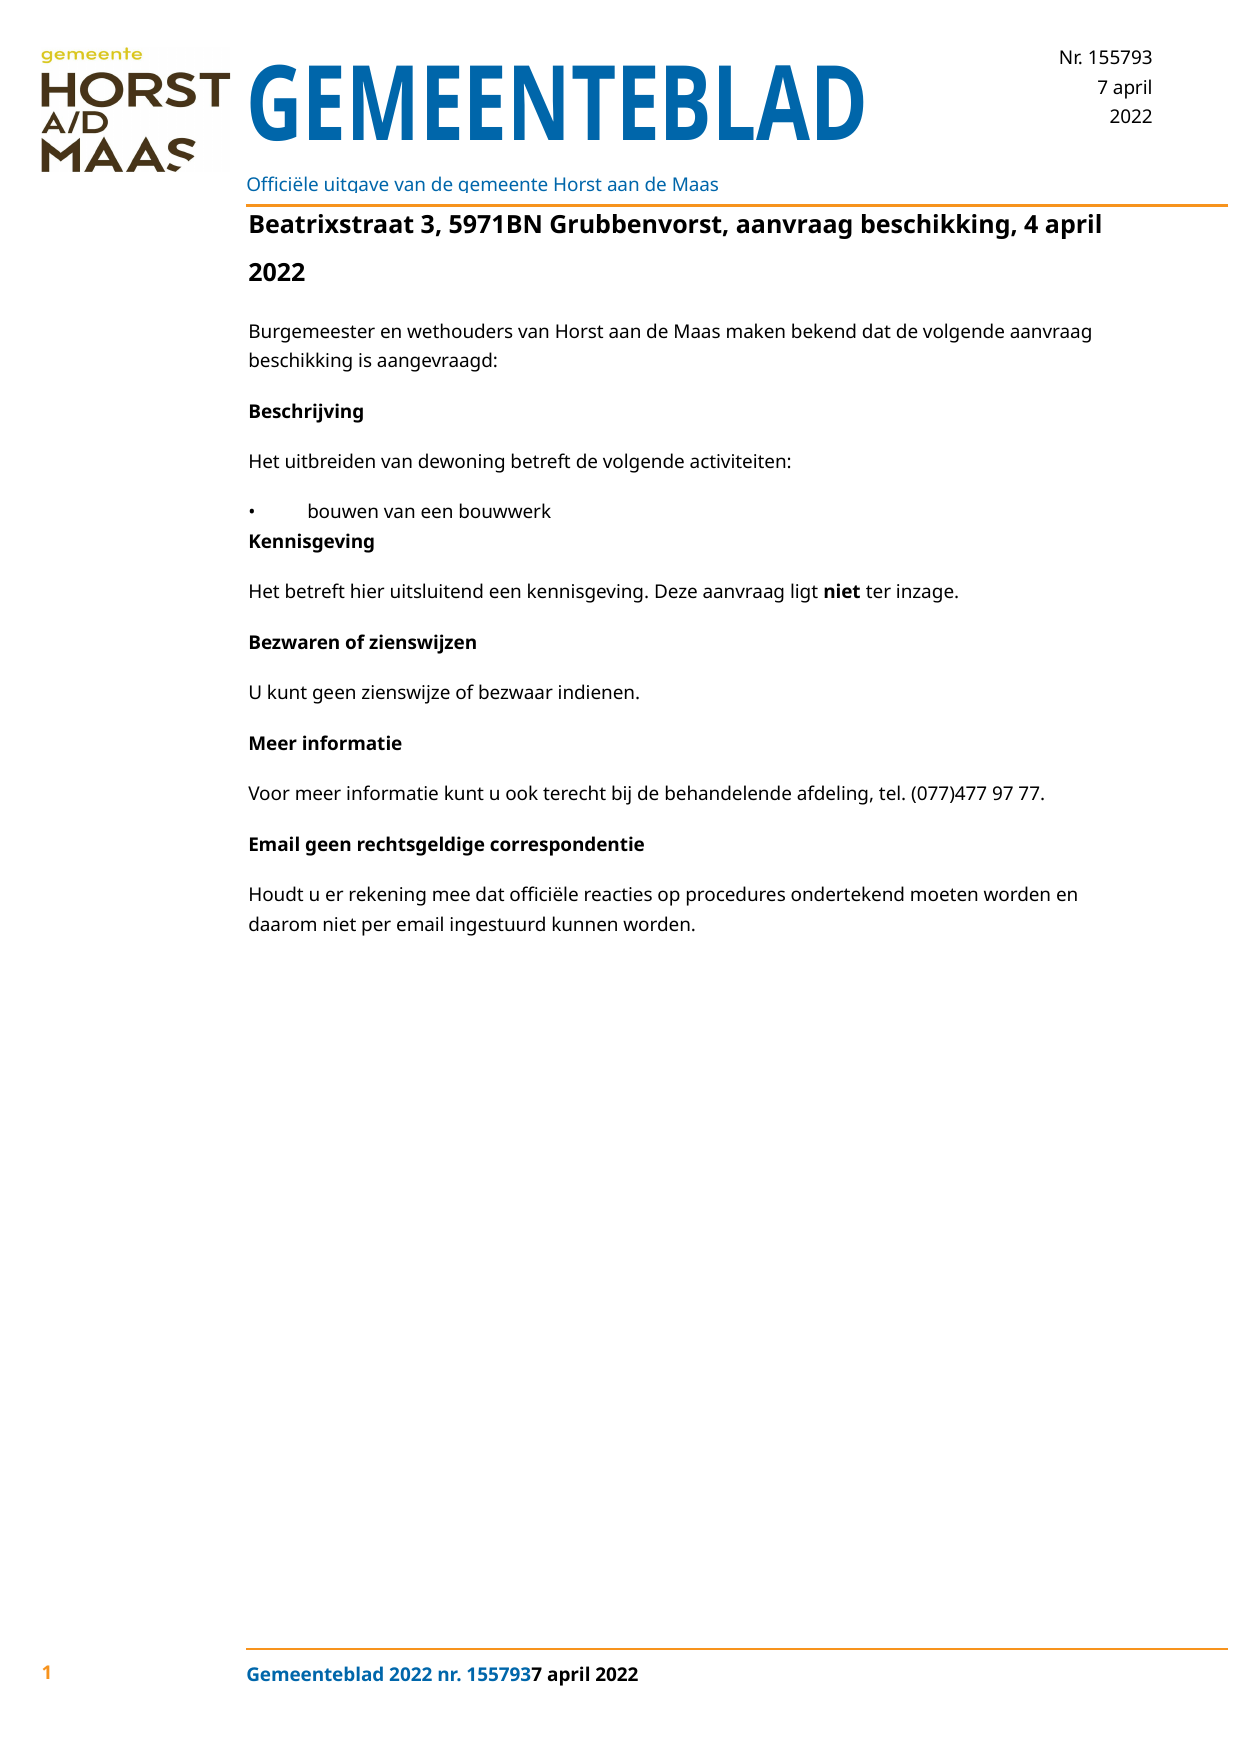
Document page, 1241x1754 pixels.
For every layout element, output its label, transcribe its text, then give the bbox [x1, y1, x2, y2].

picture [41, 47, 231, 172]
text Beschrijving [248, 398, 1152, 424]
text Email geen rechtsgeldige correspondentie [248, 831, 1152, 857]
text Houdt u er rekening mee dat officiële reacties op procedures ondertekend moeten worden en daarom niet per email ingestuurd kunnen worden. [248, 881, 1152, 937]
text U kunt geen zienswijze of bezwaar indienen. [248, 679, 1152, 705]
text Beatrixstraat 3, 5971BN Grubbenvorst, aanvraag beschikking, 4 april 2022 [248, 207, 1152, 288]
text Het uitbreiden van dewoning betreft de volgende activiteiten: [248, 448, 1152, 474]
list bouwen van een bouwwerk [248, 499, 1152, 524]
text Voor meer informatie kunt u ook terecht bij de behandelende afdeling, tel. (077)477 97 77. [248, 780, 1152, 806]
text Het betreft hier uitsluitend een kennisgeving. Deze aanvraag ligt niet ter inzage. [248, 579, 1152, 604]
text Kennisgeving [248, 528, 1152, 554]
text Bezwaren of zienswijzen [248, 629, 1152, 655]
text Burgemeester en wethouders van Horst aan de Maas maken bekend dat de volgende aanvraag beschikking is aangevraagd: [248, 318, 1152, 373]
text Meer informatie [248, 730, 1152, 756]
